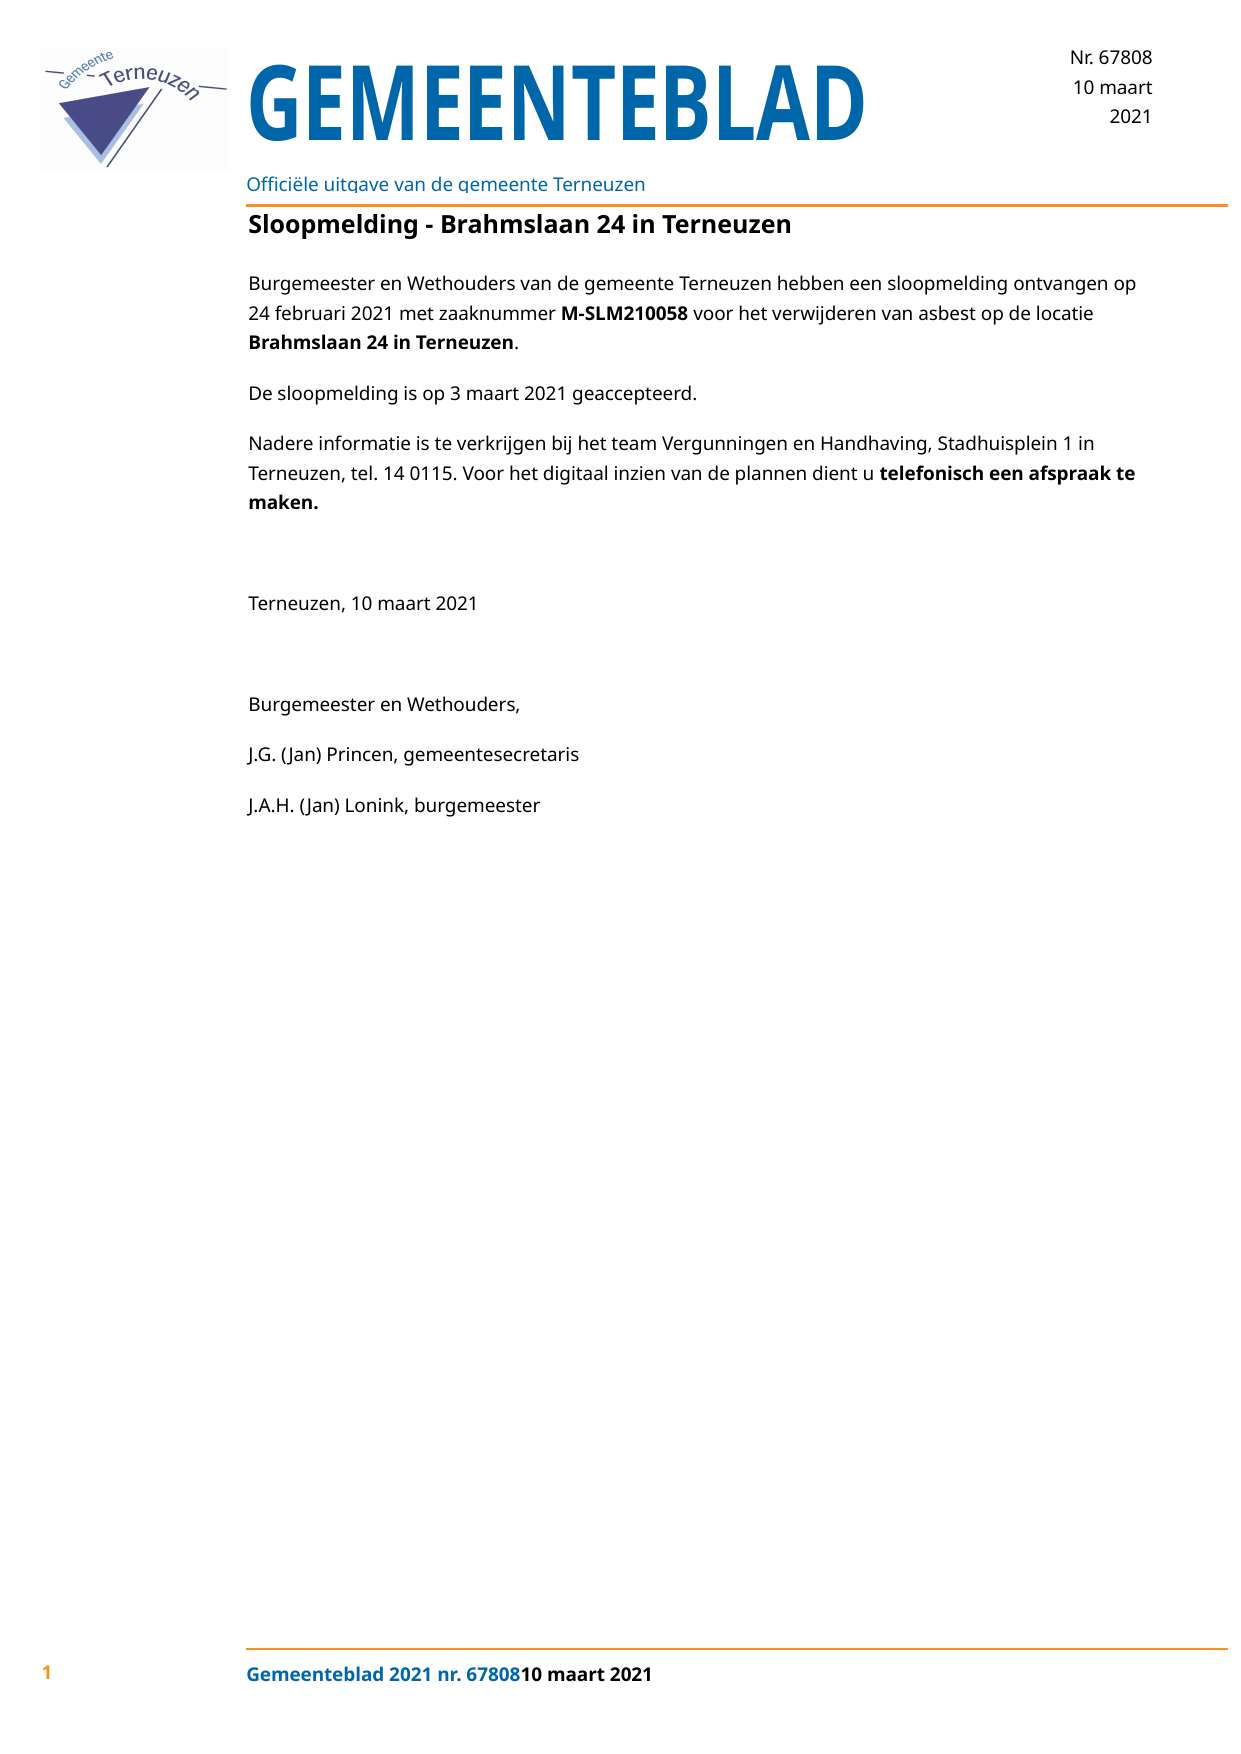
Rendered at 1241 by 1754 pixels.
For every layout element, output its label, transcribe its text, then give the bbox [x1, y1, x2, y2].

picture [41, 47, 231, 172]
text J.G. (Jan) Princen, gemeentesecretaris [248, 742, 1152, 767]
text Terneuzen, 10 maart 2021 [248, 590, 1152, 616]
text Nadere informatie is te verkrijgen bij het team Vergunningen en Handhaving, Stadhuisplein 1 in Terneuzen, tel. 14 0115. Voor het digitaal inzien van de plannen dient u telefonisch een afspraak te maken. [248, 430, 1152, 515]
text Burgemeester en Wethouders, [248, 691, 1152, 717]
text J.A.H. (Jan) Lonink, burgemeester [248, 792, 1152, 818]
text De sloopmelding is op 3 maart 2021 geaccepteerd. [248, 380, 1152, 406]
text Burgemeester en Wethouders van de gemeente Terneuzen hebben een sloopmelding ontvangen op 24 februari 2021 met zaaknummer M-SLM210058 voor het verwijderen van asbest op de locatie Brahmslaan 24 in Terneuzen. [248, 270, 1152, 355]
text Sloopmelding - Brahmslaan 24 in Terneuzen [248, 207, 1152, 241]
